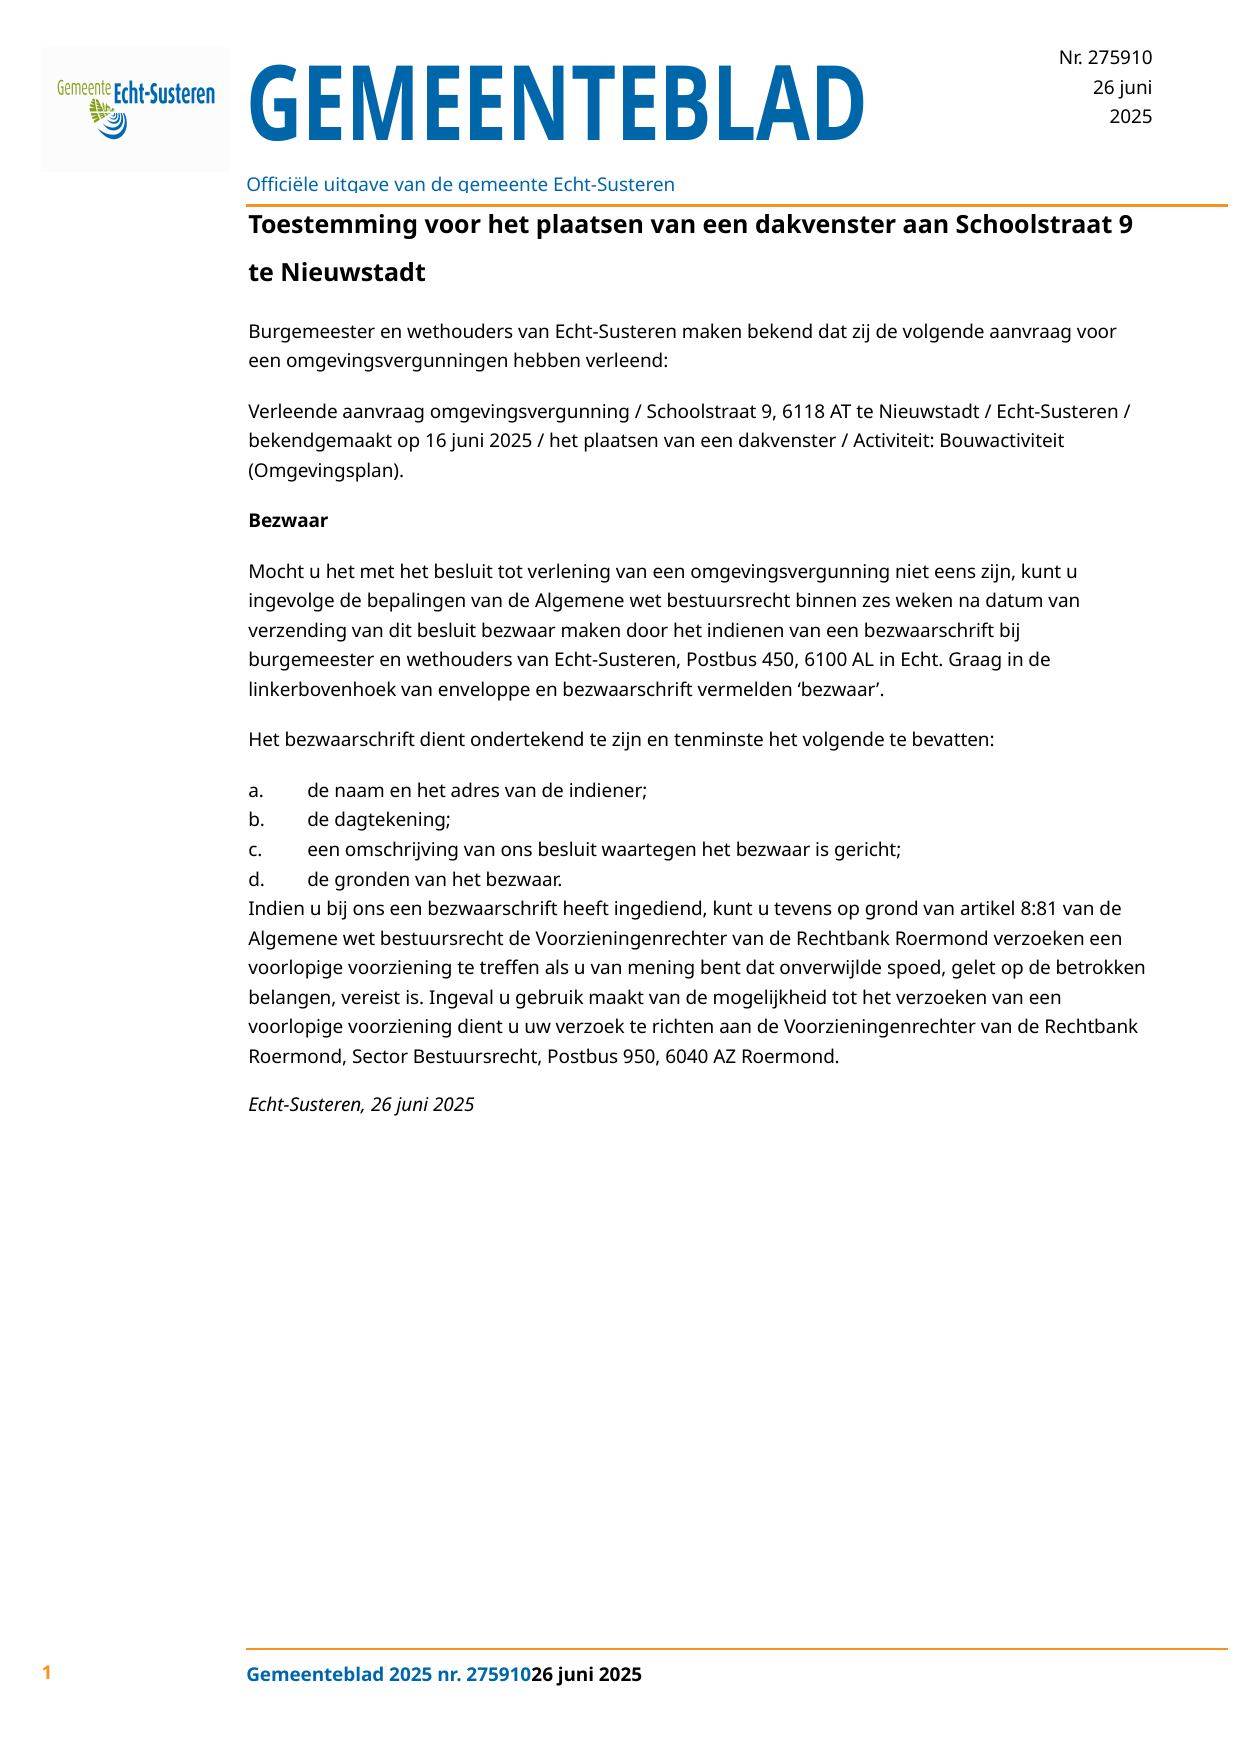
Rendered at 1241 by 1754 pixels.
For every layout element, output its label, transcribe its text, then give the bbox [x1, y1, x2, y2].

text Toestemming voor het plaatsen van een dakvenster aan Schoolstraat 9 te Nieuwstadt [248, 207, 1152, 288]
text Burgemeester en wethouders van Echt-Susteren maken bekend dat zij de volgende aanvraag voor een omgevingsvergunningen hebben verleend: [248, 318, 1152, 373]
text Bezwaar [248, 507, 1152, 533]
list de gronden van het bezwaar. [248, 866, 1152, 892]
picture [41, 47, 231, 172]
text Indien u bij ons een bezwaarschrift heeft ingediend, kunt u tevens op grond van artikel 8:81 van de Algemene wet bestuursrecht de Voorzieningenrechter van de Rechtbank Roermond verzoeken een voorlopige voorziening te treffen als u van mening bent dat onverwijlde spoed, gelet op de betrokken belangen, vereist is. Ingeval u gebruik maakt van de mogelijkheid tot het verzoeken van een voorlopige voorziening dient u uw verzoek te richten aan de Voorzieningenrechter van de Rechtbank Roermond, Sector Bestuursrecht, Postbus 950, 6040 AZ Roermond. [248, 895, 1152, 1069]
list de dagtekening; [248, 807, 1152, 832]
list een omschrijving van ons besluit waartegen het bezwaar is gericht; [248, 836, 1152, 862]
text Mocht u het met het besluit tot verlening van een omgevingsvergunning niet eens zijn, kunt u ingevolge de bepalingen van de Algemene wet bestuursrecht binnen zes weken na datum van verzending van dit besluit bezwaar maken door het indienen van een bezwaarschrift bij burgemeester en wethouders van Echt-Susteren, Postbus 450, 6100 AL in Echt. Graag in de linkerbovenhoek van enveloppe en bezwaarschrift vermelden ‘bezwaar’. [248, 558, 1152, 702]
list de naam en het adres van de indiener; [248, 777, 1152, 803]
text Het bezwaarschrift dient ondertekend te zijn en tenminste het volgende te bevatten: [248, 727, 1152, 752]
text Echt-Susteren, 26 juni 2025 [248, 1091, 1152, 1117]
text Verleende aanvraag omgevingsvergunning / Schoolstraat 9, 6118 AT te Nieuwstadt / Echt-Susteren / bekendgemaakt op 16 juni 2025 / het plaatsen van een dakvenster / Activiteit: Bouwactiviteit (Omgevingsplan). [248, 398, 1152, 483]
